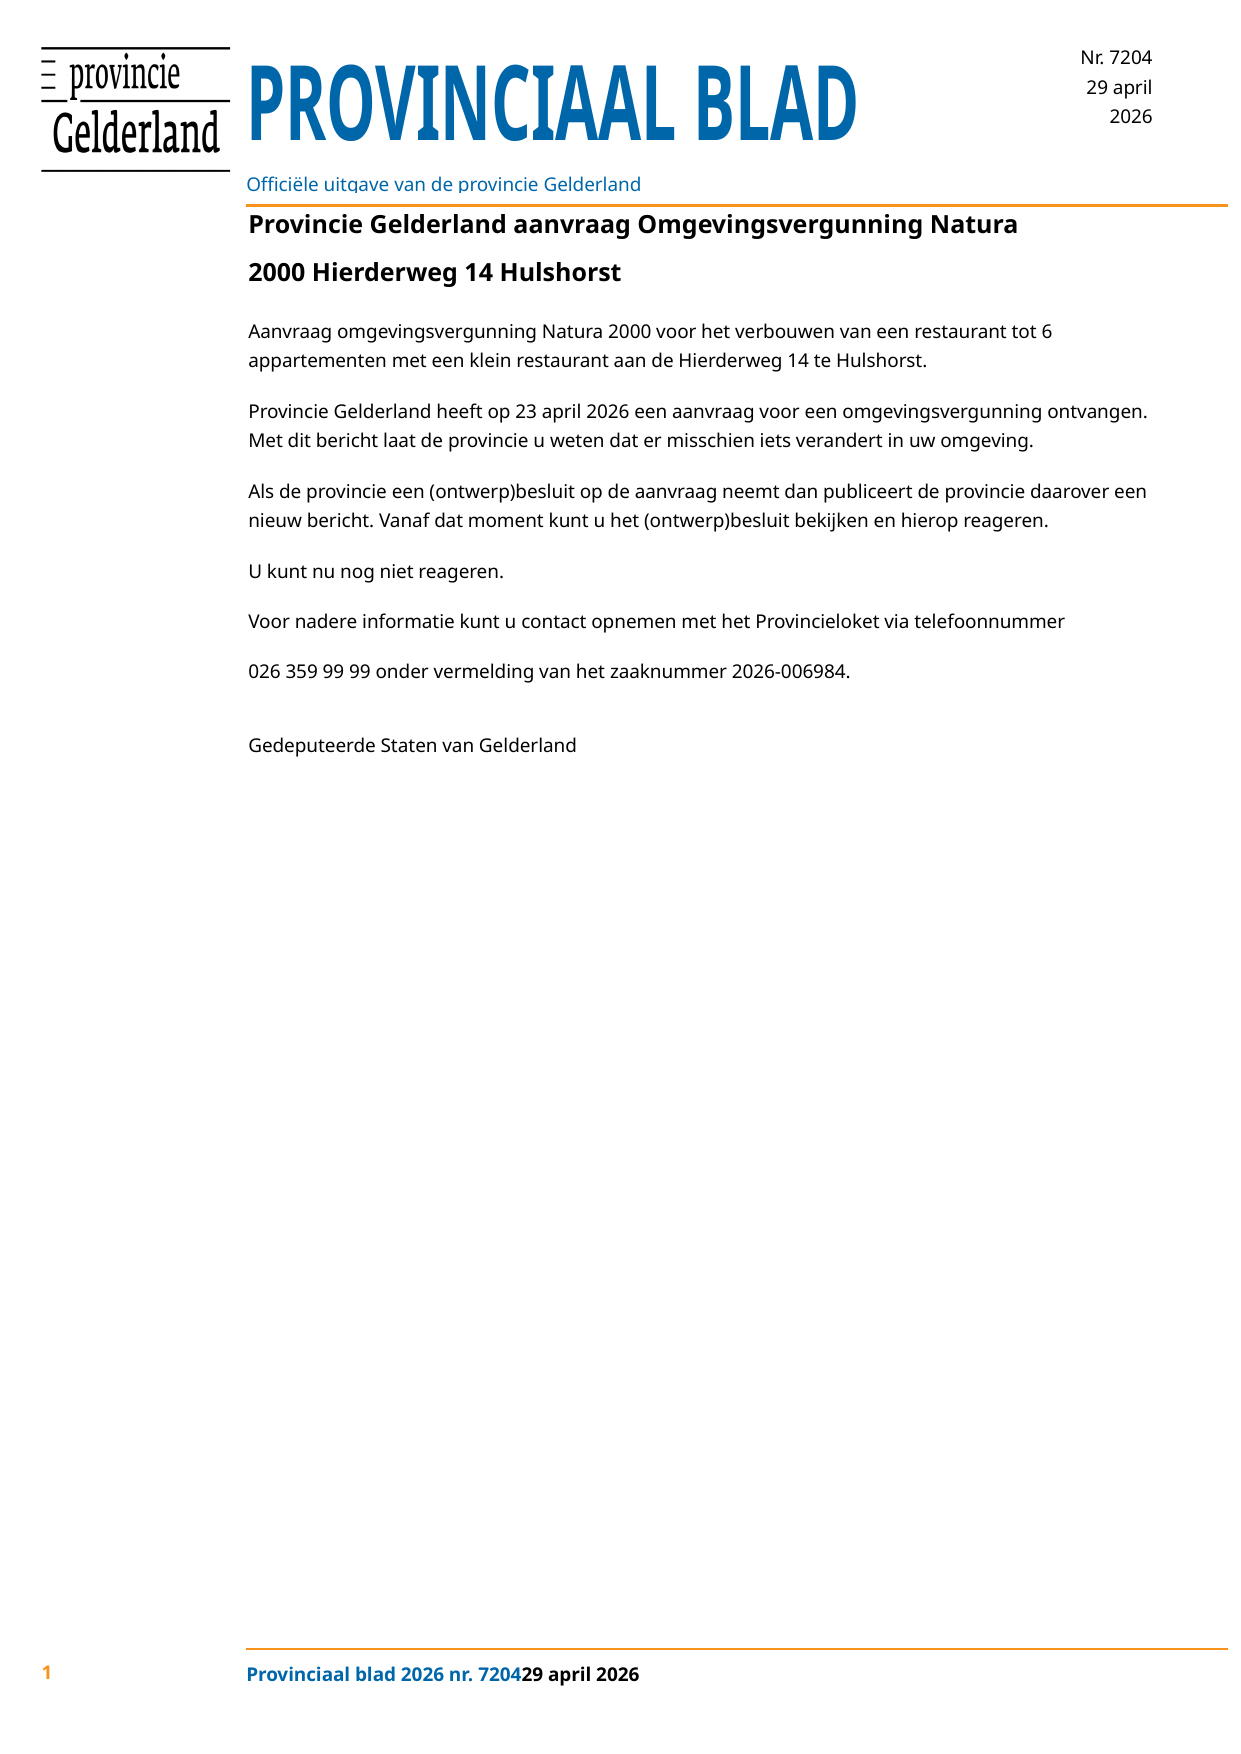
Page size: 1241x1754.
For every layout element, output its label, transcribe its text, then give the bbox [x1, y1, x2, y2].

picture [41, 47, 231, 172]
text Provincie Gelderland aanvraag Omgevingsvergunning Natura 2000 Hierderweg 14 Hulshorst [248, 207, 1152, 288]
text Aanvraag omgevingsvergunning Natura 2000 voor het verbouwen van een restaurant tot 6 appartementen met een klein restaurant aan de Hierderweg 14 te Hulshorst. [248, 318, 1152, 373]
text U kunt nu nog niet reageren. [248, 558, 1152, 584]
text Als de provincie een (ontwerp)besluit op de aanvraag neemt dan publiceert de provincie daarover een nieuw bericht. Vanaf dat moment kunt u het (ontwerp)besluit bekijken en hierop reageren. [248, 478, 1152, 533]
text 026 359 99 99 onder vermelding van het zaaknummer 2026-006984. [248, 659, 1152, 684]
text Provincie Gelderland heeft op 23 april 2026 een aanvraag voor een omgevingsvergunning ontvangen. Met dit bericht laat de provincie u weten dat er misschien iets verandert in uw omgeving. [248, 398, 1152, 453]
text Gedeputeerde Staten van Gelderland [248, 732, 1152, 758]
text Voor nadere informatie kunt u contact opnemen met het Provincieloket via telefoonnummer [248, 608, 1152, 634]
